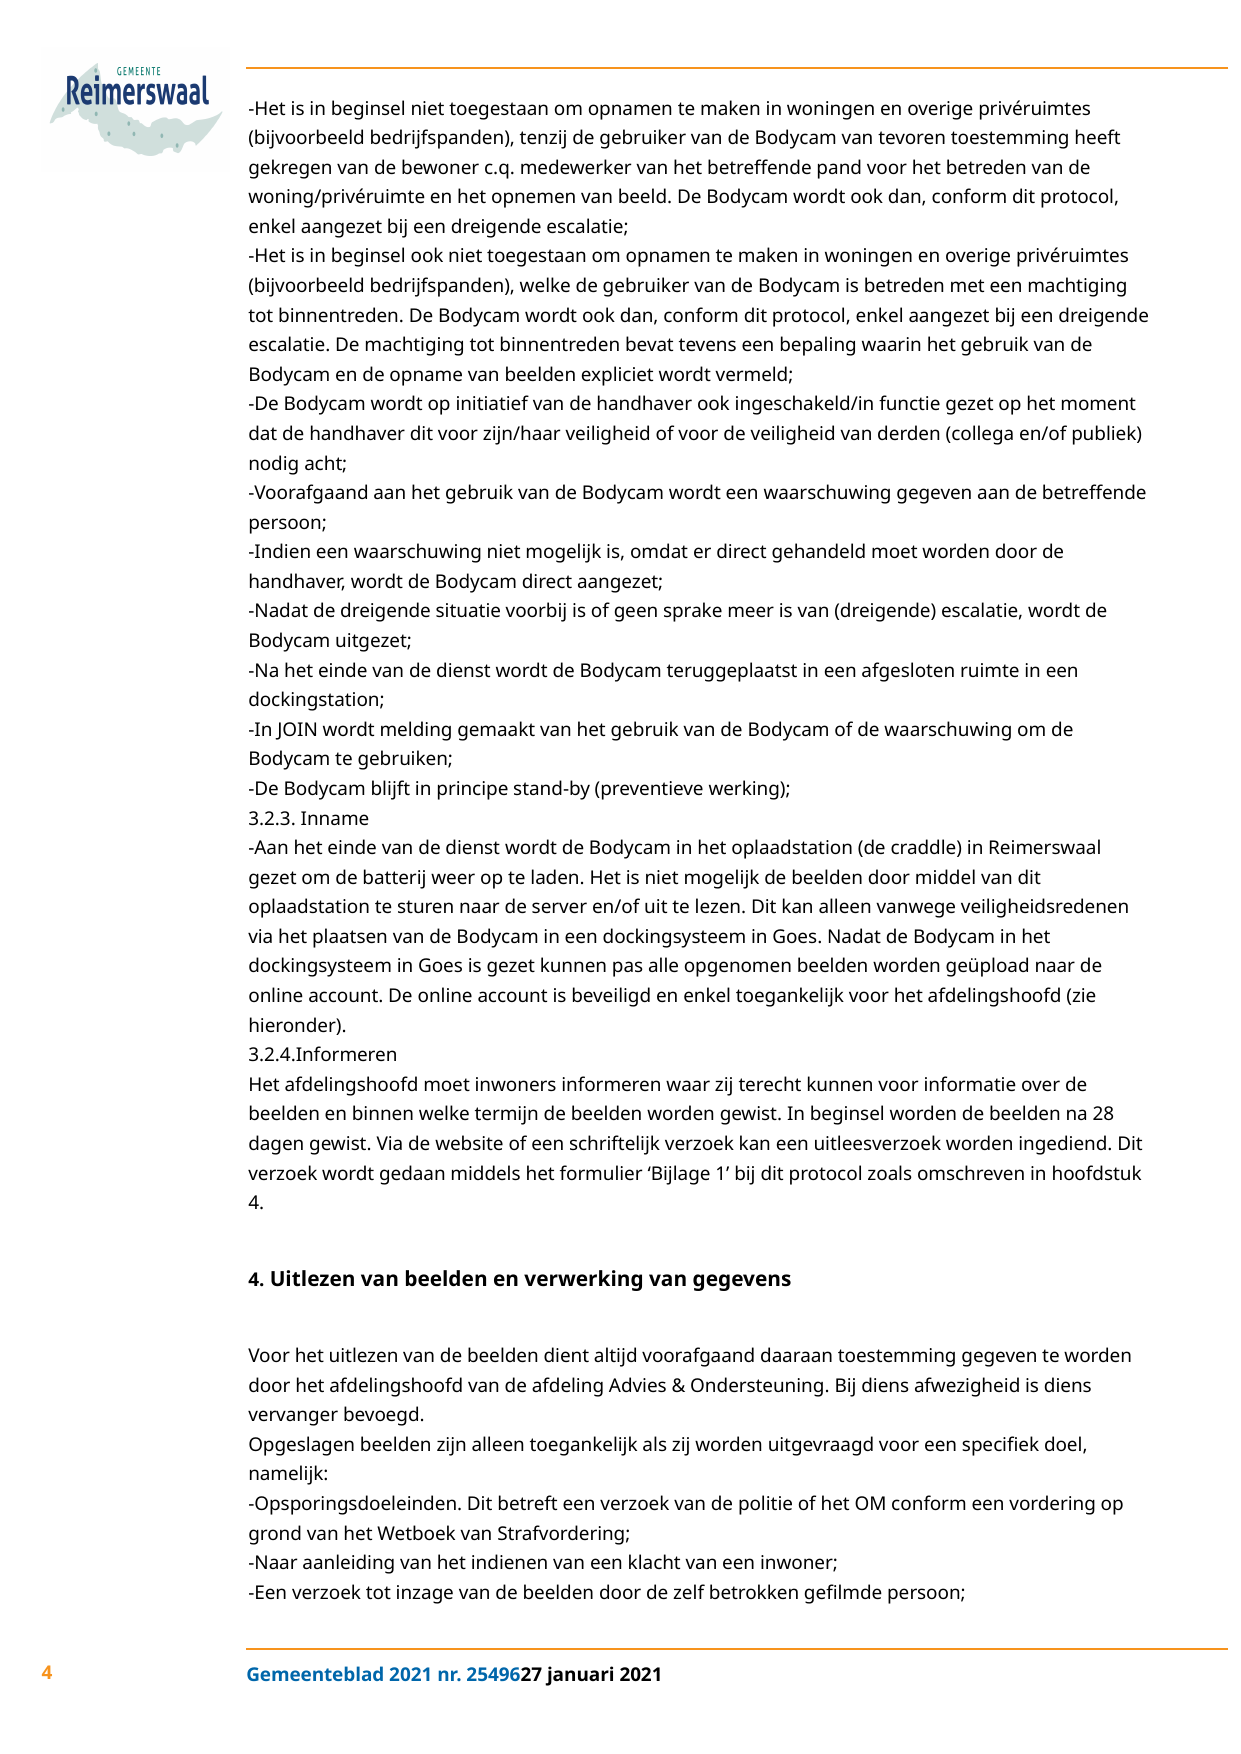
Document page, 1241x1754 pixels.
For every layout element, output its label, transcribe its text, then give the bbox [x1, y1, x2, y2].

picture [41, 47, 231, 172]
text -Voorafgaand aan het gebruik van de Bodycam wordt een waarschuwing gegeven aan de betreffende persoon; [248, 479, 1152, 535]
text 3.2.3. Inname [248, 805, 1152, 831]
text -Nadat de dreigende situatie voorbij is of geen sprake meer is van (dreigende) escalatie, wordt de Bodycam uitgezet; [248, 598, 1152, 653]
text Opgeslagen beelden zijn alleen toegankelijk als zij worden uitgevraagd voor een specifiek doel, namelijk: [248, 1431, 1152, 1486]
text -Indien een waarschuwing niet mogelijk is, omdat er direct gehandeld moet worden door de handhaver, wordt de Bodycam direct aangezet; [248, 538, 1152, 594]
text -Naar aanleiding van het indienen van een klacht van een inwoner; [248, 1549, 1152, 1575]
text 4. Uitlezen van beelden en verwerking van gegevens [248, 1264, 1152, 1293]
text -Aan het einde van de dienst wordt de Bodycam in het oplaadstation (de craddle) in Reimerswaal gezet om de batterij weer op te laden. Het is niet mogelijk de beelden door middel van dit oplaadstation te sturen naar de server en/of uit te lezen. Dit kan alleen vanwege veiligheidsredenen via het plaatsen van de Bodycam in een dockingsysteem in Goes. Nadat de Bodycam in het dockingsysteem in Goes is gezet kunnen pas alle opgenomen beelden worden geüpload naar de online account. De online account is beveiligd en enkel toegankelijk voor het afdelingshoofd (zie hieronder). [248, 834, 1152, 1038]
text -Het is in beginsel ook niet toegestaan om opnamen te maken in woningen en overige privéruimtes (bijvoorbeeld bedrijfspanden), welke de gebruiker van de Bodycam is betreden met een machtiging tot binnentreden. De Bodycam wordt ook dan, conform dit protocol, enkel aangezet bij een dreigende escalatie. De machtiging tot binnentreden bevat tevens een bepaling waarin het gebruik van de Bodycam en de opname van beelden expliciet wordt vermeld; [248, 243, 1152, 387]
text -De Bodycam blijft in principe stand-by (preventieve werking); [248, 775, 1152, 801]
text -De Bodycam wordt op initiatief van de handhaver ook ingeschakeld/in functie gezet op het moment dat de handhaver dit voor zijn/haar veiligheid of voor de veiligheid van derden (collega en/of publiek) nodig acht; [248, 391, 1152, 476]
text -Een verzoek tot inzage van de beelden door de zelf betrokken gefilmde persoon; [248, 1579, 1152, 1605]
text -Na het einde van de dienst wordt de Bodycam teruggeplaatst in een afgesloten ruimte in een dockingstation; [248, 657, 1152, 712]
text -Het is in beginsel niet toegestaan om opnamen te maken in woningen en overige privéruimtes (bijvoorbeeld bedrijfspanden), tenzij de gebruiker van de Bodycam van tevoren toestemming heeft gekregen van de bewoner c.q. medewerker van het betreffende pand voor het betreden van de woning/privéruimte en het opnemen van beeld. De Bodycam wordt ook dan, conform dit protocol, enkel aangezet bij een dreigende escalatie; [248, 95, 1152, 239]
text Het afdelingshoofd moet inwoners informeren waar zij terecht kunnen voor informatie over de beelden en binnen welke termijn de beelden worden gewist. In beginsel worden de beelden na 28 dagen gewist. Via de website of een schriftelijk verzoek kan een uitleesverzoek worden ingediend. Dit verzoek wordt gedaan middels het formulier ‘Bijlage 1’ bij dit protocol zoals omschreven in hoofdstuk 4. [248, 1071, 1152, 1215]
text Voor het uitlezen van de beelden dient altijd voorafgaand daaraan toestemming gegeven te worden door het afdelingshoofd van de afdeling Advies & Ondersteuning. Bij diens afwezigheid is diens vervanger bevoegd. [248, 1342, 1152, 1427]
text -Opsporingsdoeleinden. Dit betreft een verzoek van de politie of het OM conform een vordering op grond van het Wetboek van Strafvordering; [248, 1490, 1152, 1546]
text 3.2.4.Informeren [248, 1041, 1152, 1067]
text -In JOIN wordt melding gemaakt van het gebruik van de Bodycam of de waarschuwing om de Bodycam te gebruiken; [248, 716, 1152, 771]
